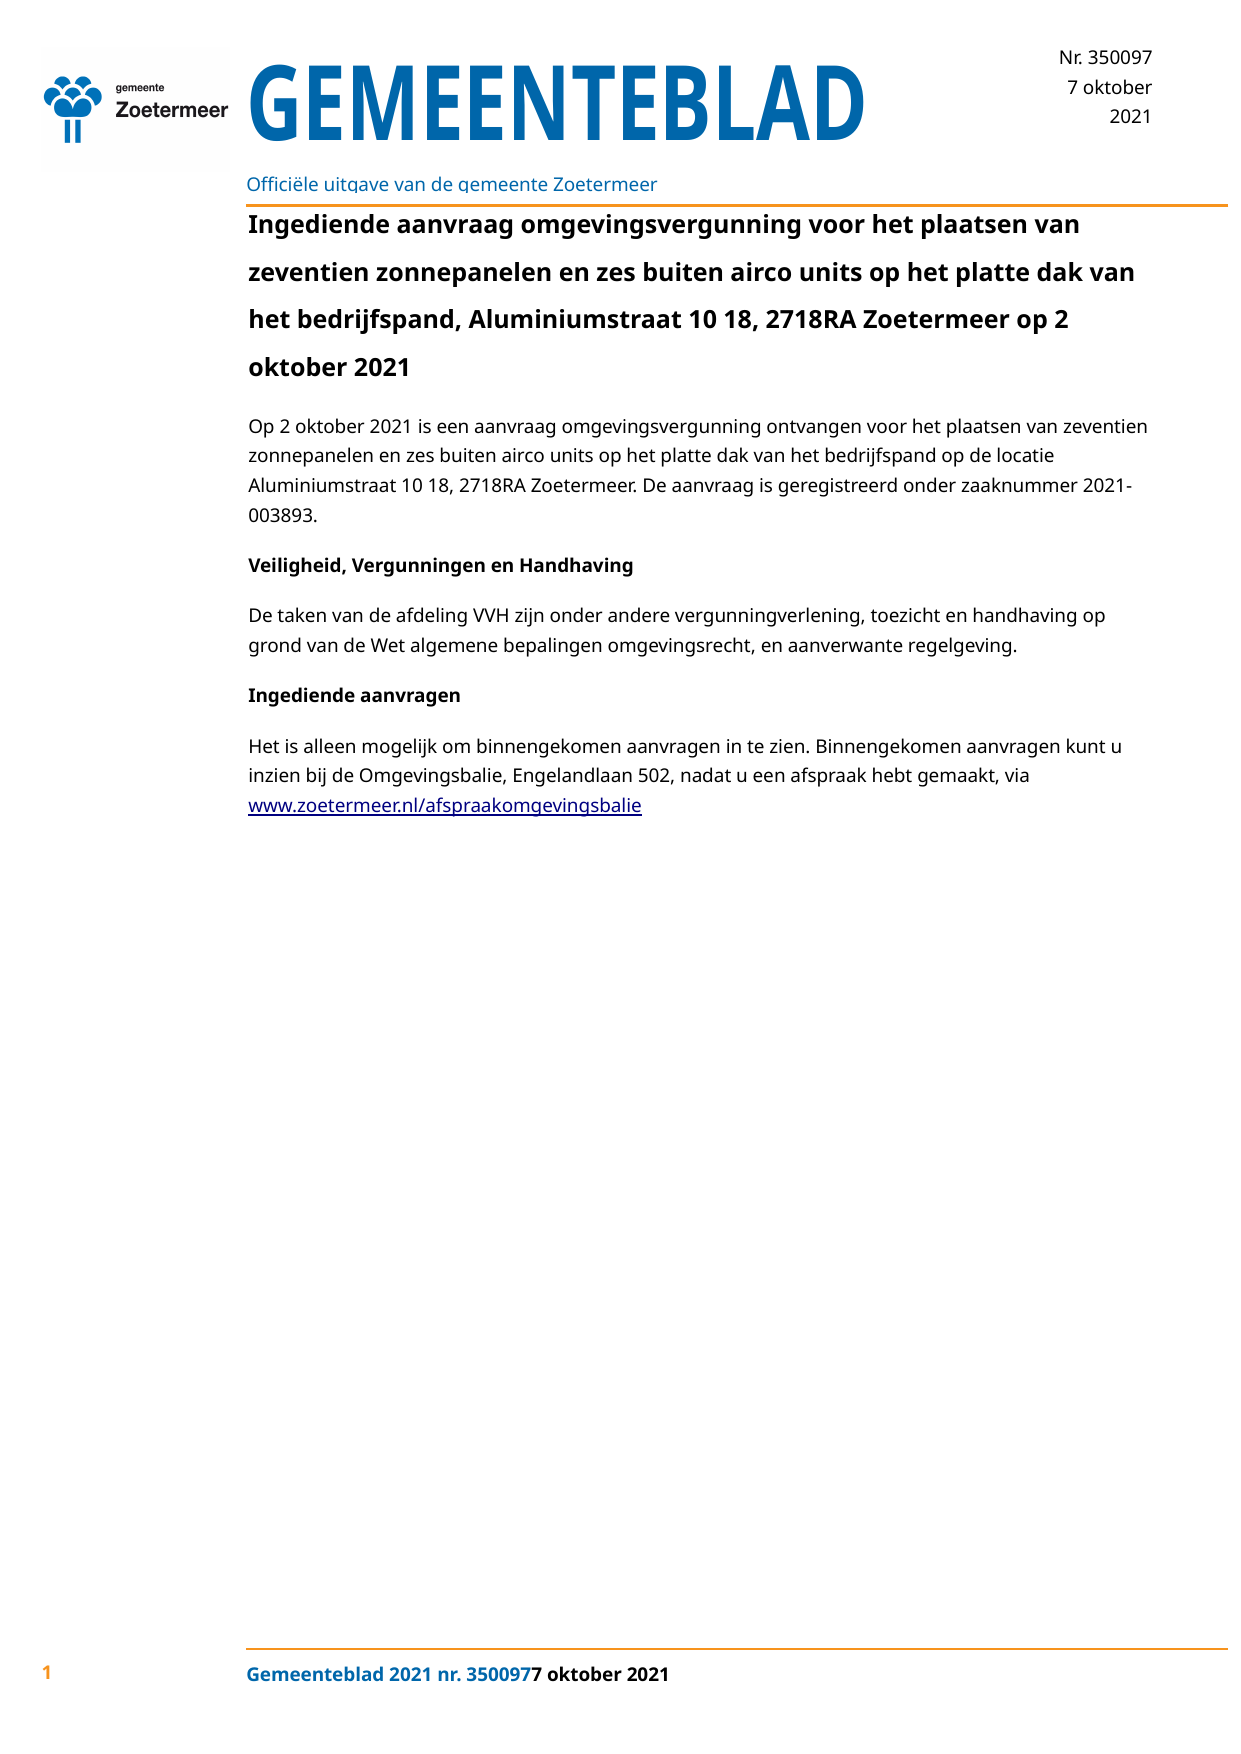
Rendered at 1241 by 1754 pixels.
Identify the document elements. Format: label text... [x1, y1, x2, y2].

text Veiligheid, Vergunningen en Handhaving [248, 552, 1152, 578]
text De taken van de afdeling VVH zijn onder andere vergunningverlening, toezicht en handhaving op grond van de Wet algemene bepalingen omgevingsrecht, en aanverwante regelgeving. [248, 603, 1152, 658]
text Op 2 oktober 2021 is een aanvraag omgevingsvergunning ontvangen voor het plaatsen van zeventien zonnepanelen en zes buiten airco units op het platte dak van het bedrijfspand op de locatie Aluminiumstraat 10 18, 2718RA Zoetermeer. De aanvraag is geregistreerd onder zaaknummer 2021-003893. [248, 413, 1152, 528]
picture [41, 47, 231, 172]
text Ingediende aanvraag omgevingsvergunning voor het plaatsen van zeventien zonnepanelen en zes buiten airco units op het platte dak van het bedrijfspand, Aluminiumstraat 10 18, 2718RA Zoetermeer op 2 oktober 2021 [248, 207, 1152, 384]
text Het is alleen mogelijk om binnengekomen aanvragen in te zien. Binnengekomen aanvragen kunt u inzien bij de Omgevingsbalie, Engelandlaan 502, nadat u een afspraak hebt gemaakt, via www.zoetermeer.nl/afspraakomgevingsbalie [248, 733, 1152, 818]
text Ingediende aanvragen [248, 683, 1152, 708]
